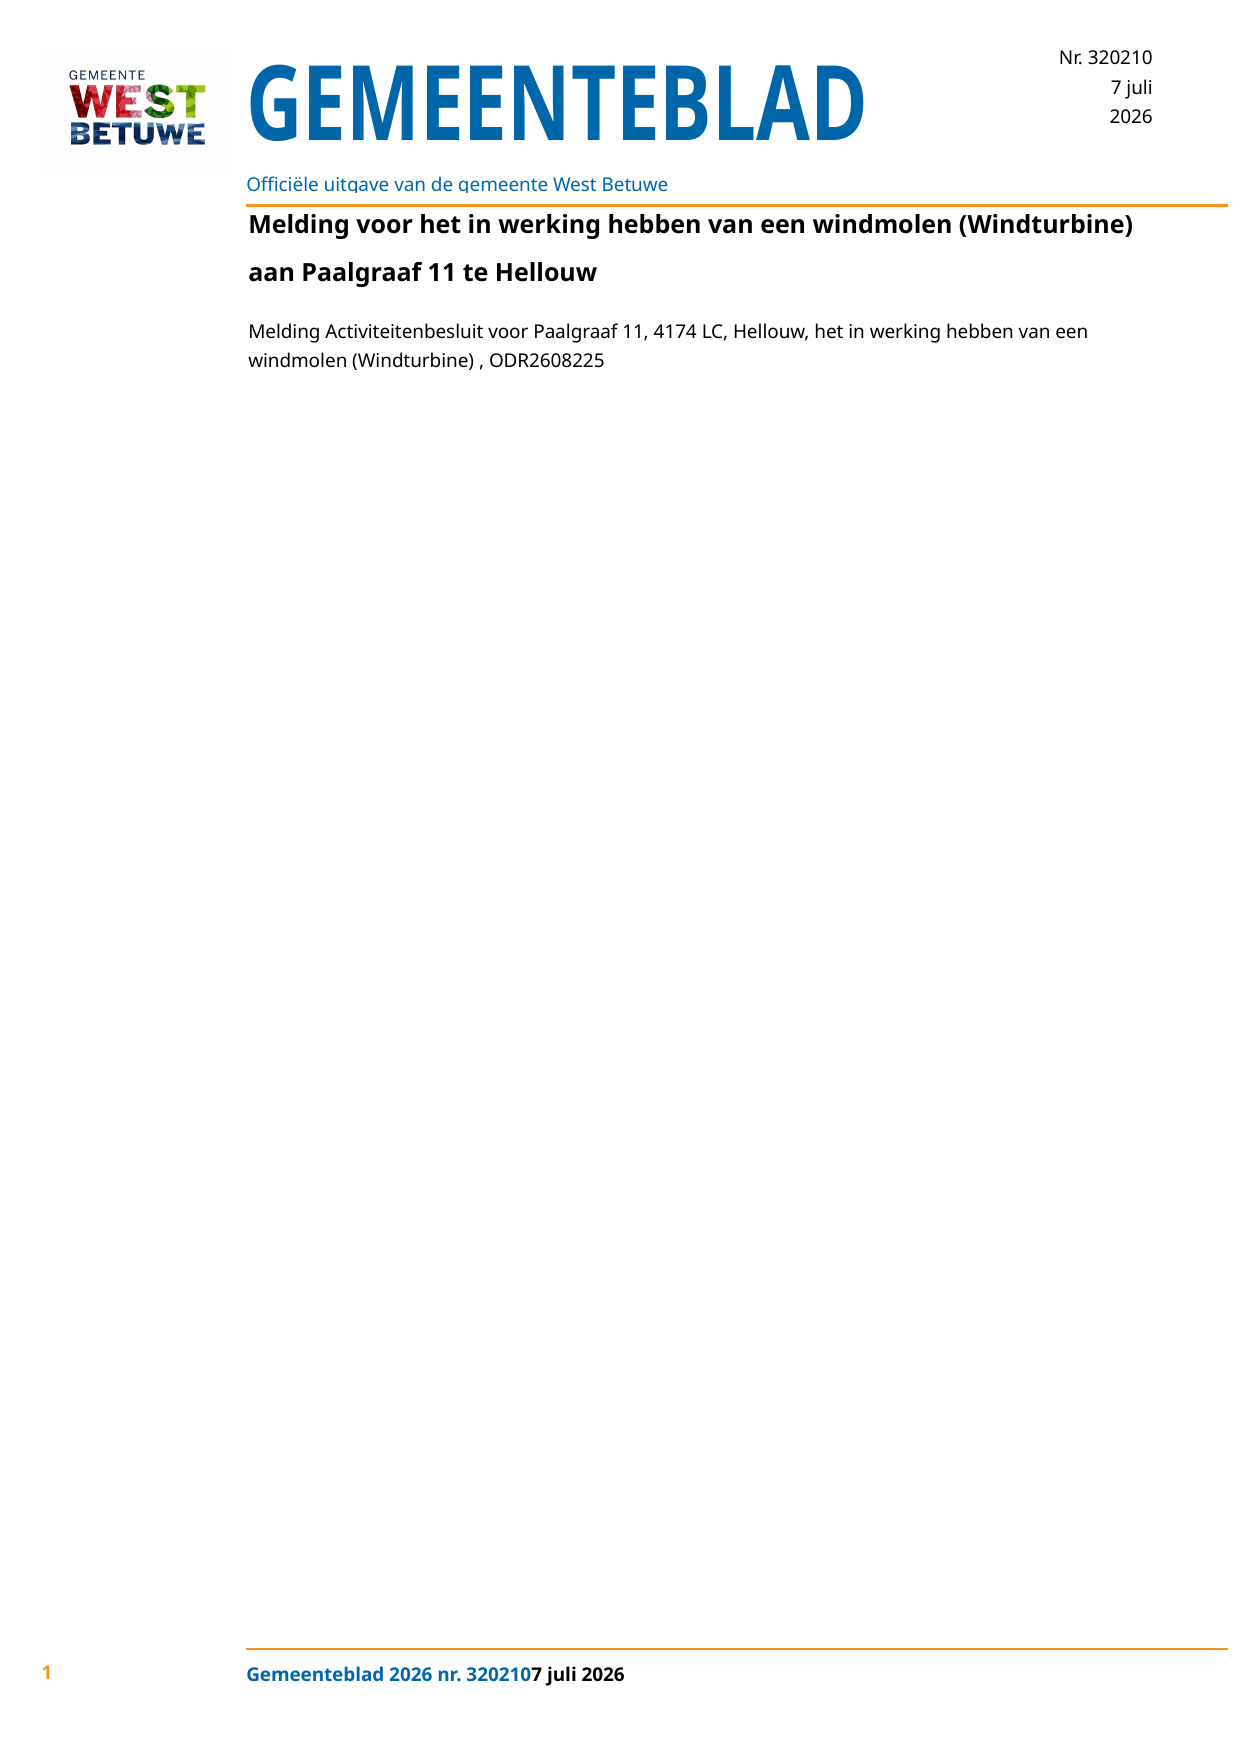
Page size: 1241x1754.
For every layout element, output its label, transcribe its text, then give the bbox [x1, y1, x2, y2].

picture [41, 47, 231, 172]
text Melding Activiteitenbesluit voor Paalgraaf 11, 4174 LC, Hellouw, het in werking hebben van een windmolen (Windturbine) , ODR2608225 [248, 318, 1152, 373]
text Melding voor het in werking hebben van een windmolen (Windturbine) aan Paalgraaf 11 te Hellouw [248, 207, 1152, 288]
